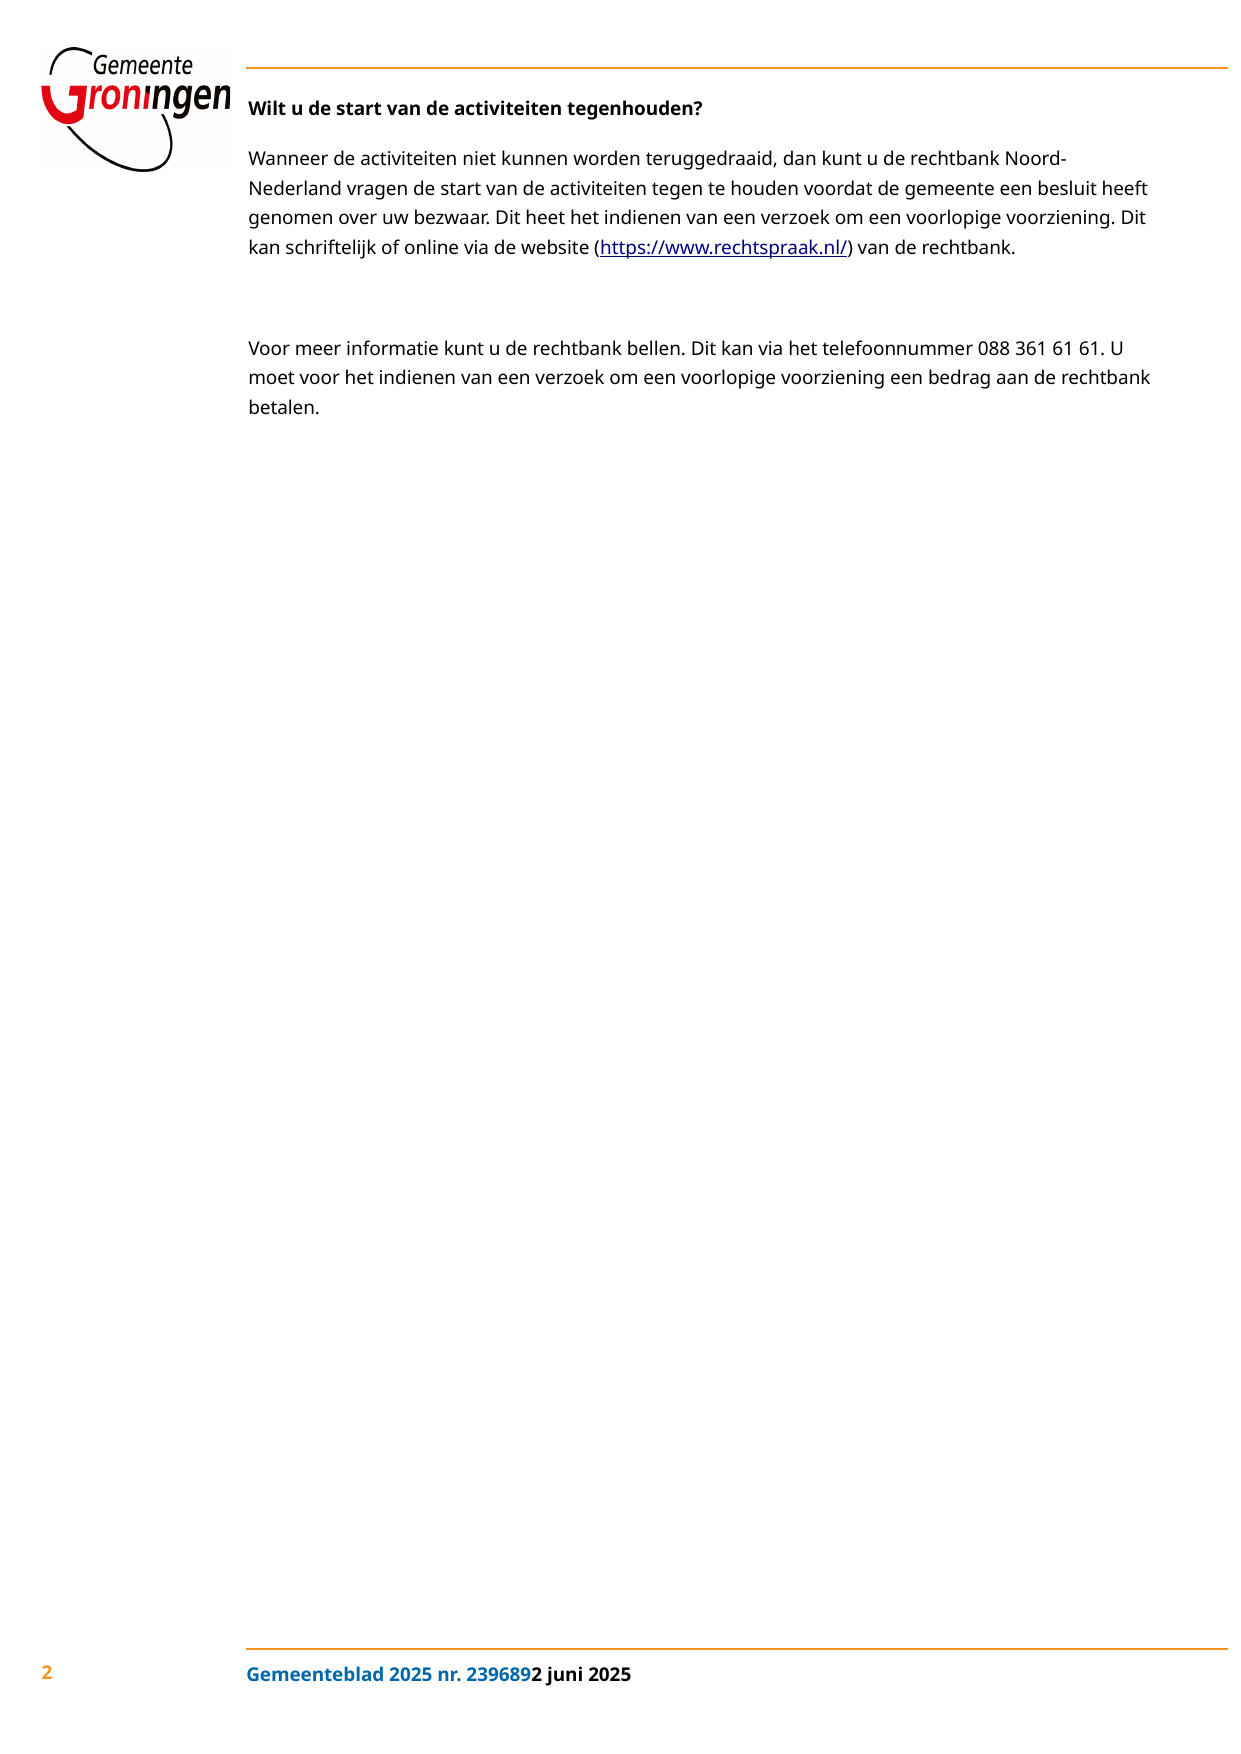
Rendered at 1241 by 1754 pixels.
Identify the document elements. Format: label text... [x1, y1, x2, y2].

picture [41, 47, 231, 172]
text Wilt u de start van de activiteiten tegenhouden? [248, 95, 1152, 121]
text Wanneer de activiteiten niet kunnen worden teruggedraaid, dan kunt u de rechtbank Noord-Nederland vragen de start van de activiteiten tegen te houden voordat de gemeente een besluit heeft genomen over uw bezwaar. Dit heet het indienen van een verzoek om een voorlopige voorziening. Dit kan schriftelijk of online via de website (https://www.rechtspraak.nl/) van de rechtbank. [248, 145, 1152, 260]
text Voor meer informatie kunt u de rechtbank bellen. Dit kan via het telefoonnummer 088 361 61 61. U moet voor het indienen van een verzoek om een voorlopige voorziening een bedrag aan de rechtbank betalen. [248, 335, 1152, 420]
